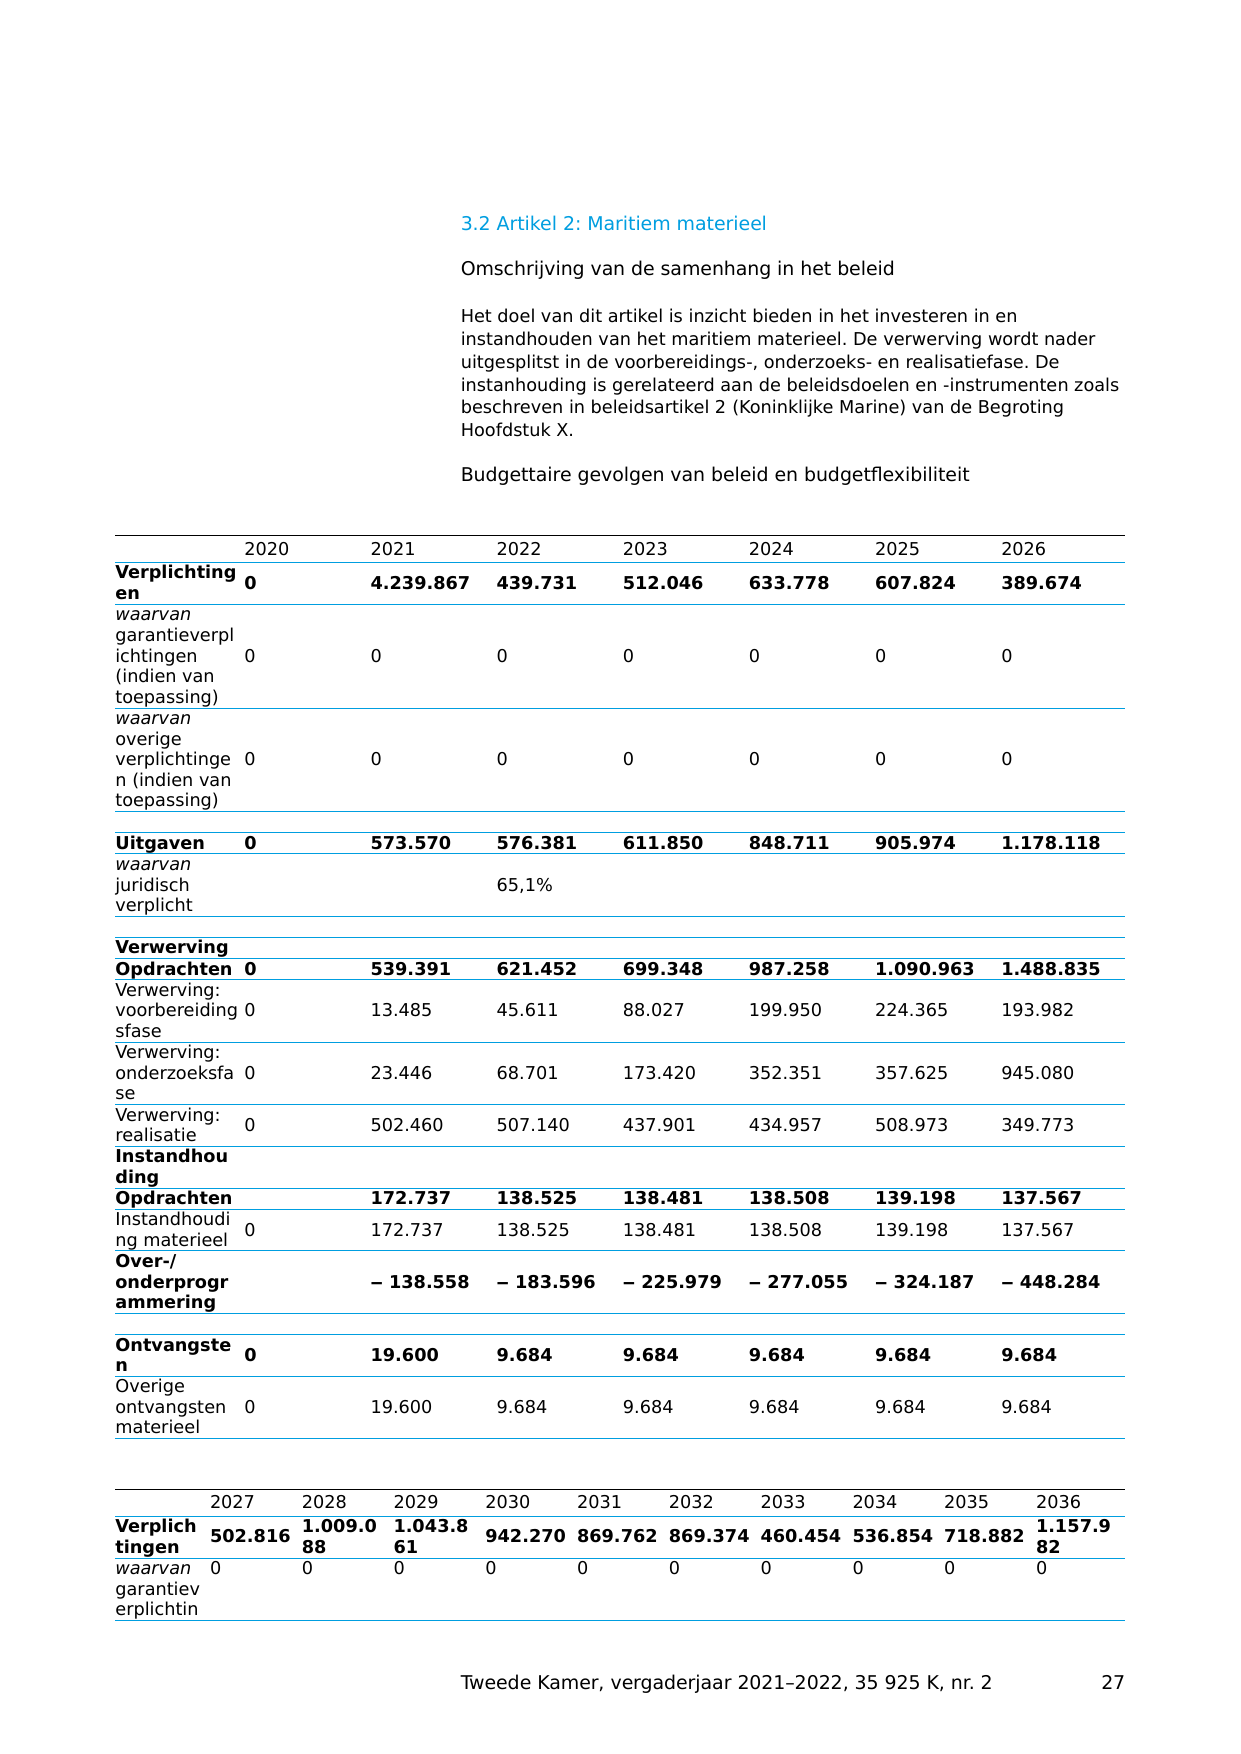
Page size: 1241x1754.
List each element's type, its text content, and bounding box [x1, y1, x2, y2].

table_cell 987.258 [746, 959, 872, 979]
table_cell 699.348 [620, 959, 746, 979]
table_cell [872, 938, 998, 958]
table_cell 718.882 [941, 1517, 1033, 1557]
table_cell 0 [207, 1559, 299, 1620]
table_cell 9.684 [746, 1377, 872, 1438]
table_cell [368, 1314, 493, 1334]
text Het doel van dit artikel is inzicht bieden in het investeren in en instandhouden van het maritiem materieel. De verwerving wordt nader uitgesplitst in de voorbereidings-, onderzoeks- en realisatiefase. De instanhouding is gerelateerd aan de beleidsdoelen en -instrumenten zoals beschreven in beleidsartikel 2 (Koninklijke Marine) van de Begroting Hoofdstuk X. [461, 304, 1125, 441]
table_cell [241, 917, 367, 937]
table_cell 607.824 [872, 563, 998, 604]
table_cell 1.488.835 [998, 959, 1125, 979]
table_cell 2031 [574, 1490, 666, 1516]
table_cell 224.365 [872, 980, 998, 1042]
table_cell 621.452 [494, 959, 620, 979]
table_cell waarvan garantieverplichtingen (indien van toepassing) [115, 605, 241, 707]
table_cell [746, 1147, 872, 1187]
table_cell 0 [941, 1559, 1033, 1620]
table_cell [115, 1314, 241, 1334]
table_cell 0 [390, 1559, 482, 1620]
table_cell 9.684 [620, 1377, 746, 1438]
table_cell 357.625 [872, 1043, 998, 1104]
table_cell 905.974 [872, 833, 998, 853]
table_cell [368, 938, 493, 958]
title Omschrijving van de samenhang in het beleid [461, 258, 1125, 280]
table_cell 512.046 [620, 563, 746, 604]
table_cell 0 [299, 1559, 390, 1620]
table_cell 137.567 [998, 1210, 1125, 1250]
table_cell [872, 1314, 998, 1334]
table_cell Ontvangsten [115, 1335, 241, 1376]
table_cell 2035 [941, 1490, 1033, 1516]
table_cell [998, 812, 1125, 832]
table_cell 611.850 [620, 833, 746, 853]
table_cell [241, 938, 367, 958]
table_cell 172.737 [368, 1210, 493, 1250]
table_cell [494, 1147, 620, 1187]
table_cell Overige ontvangsten materieel [115, 1377, 241, 1438]
table_cell [872, 854, 998, 916]
table_cell 0 [998, 605, 1125, 707]
table_cell [620, 812, 746, 832]
table_cell 2023 [620, 536, 746, 562]
table_cell [746, 812, 872, 832]
table_cell [368, 1147, 493, 1187]
table_cell 0 [574, 1559, 666, 1620]
table_cell 0 [482, 1559, 574, 1620]
table_cell 138.481 [620, 1210, 746, 1250]
table_cell Verplichtingen [115, 563, 241, 604]
table_cell 138.508 [746, 1189, 872, 1209]
table_cell 0 [872, 605, 998, 707]
table_cell 2034 [849, 1490, 941, 1516]
table_cell ‒ 324.187 [872, 1251, 998, 1313]
table_cell 349.773 [998, 1105, 1125, 1146]
table_cell [998, 917, 1125, 937]
table_cell 848.711 [746, 833, 872, 853]
table_cell 0 [666, 1559, 757, 1620]
table_cell waarvan juridisch verplicht [115, 854, 241, 916]
table_cell 352.351 [746, 1043, 872, 1104]
table_cell 2024 [746, 536, 872, 562]
table_cell 0 [241, 1043, 367, 1104]
table_cell 2020 [241, 536, 367, 562]
table_cell 9.684 [998, 1335, 1125, 1376]
table_cell Opdrachten [115, 1189, 241, 1209]
table_cell [746, 938, 872, 958]
table_cell [241, 1314, 367, 1334]
table_cell 9.684 [620, 1335, 746, 1376]
table_cell [998, 938, 1125, 958]
table_cell [241, 1189, 367, 1209]
table_cell [368, 812, 493, 832]
table_cell 19.600 [368, 1377, 493, 1438]
table_cell ‒ 225.979 [620, 1251, 746, 1313]
table_cell 437.901 [620, 1105, 746, 1146]
table_cell Verwerving [115, 938, 241, 958]
table_cell [872, 812, 998, 832]
table_cell 0 [241, 980, 367, 1042]
table_cell 502.816 [207, 1517, 299, 1557]
table_cell 434.957 [746, 1105, 872, 1146]
table_cell 68.701 [494, 1043, 620, 1104]
table_cell [241, 1147, 367, 1187]
table_cell 389.674 [998, 563, 1125, 604]
table_cell 2030 [482, 1490, 574, 1516]
table_cell [368, 917, 493, 937]
table_cell 2027 [207, 1490, 299, 1516]
table_cell 460.454 [758, 1517, 849, 1557]
table_cell 2029 [390, 1490, 482, 1516]
table_cell 0 [241, 1210, 367, 1250]
table_cell 2032 [666, 1490, 757, 1516]
table_cell 0 [494, 605, 620, 707]
table_cell Instandhouding materieel [115, 1210, 241, 1250]
table_cell waarvan overige verplichtingen (indien van toepassing) [115, 709, 241, 811]
table_cell 45.611 [494, 980, 620, 1042]
table_cell ‒ 277.055 [746, 1251, 872, 1313]
table_cell [115, 1490, 207, 1516]
table_cell [620, 1314, 746, 1334]
table_cell 19.600 [368, 1335, 493, 1376]
table_cell 536.854 [849, 1517, 941, 1557]
table_cell 439.731 [494, 563, 620, 604]
table_cell 139.198 [872, 1189, 998, 1209]
table_cell 0 [241, 605, 367, 707]
table_cell [872, 1147, 998, 1187]
title Budgettaire gevolgen van beleid en budgetflexibiliteit [461, 464, 1125, 486]
table_cell 1.157.982 [1033, 1517, 1125, 1557]
table_cell 0 [849, 1559, 941, 1620]
table_cell 2022 [494, 536, 620, 562]
table_cell [998, 854, 1125, 916]
table_cell 9.684 [872, 1335, 998, 1376]
table_cell 1.009.088 [299, 1517, 390, 1557]
table_cell 0 [758, 1559, 849, 1620]
table_cell [494, 812, 620, 832]
table_cell 0 [998, 709, 1125, 811]
table_cell [998, 1314, 1125, 1334]
table_cell 172.737 [368, 1189, 493, 1209]
table_cell [368, 854, 493, 916]
table_cell 942.270 [482, 1517, 574, 1557]
table_cell 9.684 [872, 1377, 998, 1438]
table_cell 1.043.861 [390, 1517, 482, 1557]
table_cell 138.508 [746, 1210, 872, 1250]
table_cell 9.684 [494, 1377, 620, 1438]
table_cell [241, 854, 367, 916]
table_cell Opdrachten [115, 959, 241, 979]
table_cell 0 [620, 605, 746, 707]
table_cell 633.778 [746, 563, 872, 604]
table_cell 0 [368, 605, 493, 707]
table_cell 0 [241, 1105, 367, 1146]
table_cell Verwerving: onderzoeksfase [115, 1043, 241, 1104]
table_cell [115, 917, 241, 937]
table_cell 508.973 [872, 1105, 998, 1146]
table_cell 576.381 [494, 833, 620, 853]
table_cell 0 [746, 605, 872, 707]
table_cell 869.762 [574, 1517, 666, 1557]
table_cell ‒ 183.596 [494, 1251, 620, 1313]
table_cell ‒ 448.284 [998, 1251, 1125, 1313]
table_cell 0 [241, 1335, 367, 1376]
table_cell 138.525 [494, 1210, 620, 1250]
table_cell 9.684 [998, 1377, 1125, 1438]
table_cell 0 [494, 709, 620, 811]
table_cell waarvan garantieverplichtin [115, 1559, 207, 1620]
table_cell 539.391 [368, 959, 493, 979]
table_cell [494, 1314, 620, 1334]
table_cell 9.684 [494, 1335, 620, 1376]
table_cell [494, 938, 620, 958]
table_cell 2036 [1033, 1490, 1125, 1516]
table_cell 507.140 [494, 1105, 620, 1146]
table_cell [494, 917, 620, 937]
table_cell [746, 854, 872, 916]
table_cell 0 [241, 1377, 367, 1438]
table_cell 0 [241, 833, 367, 853]
table_cell 2025 [872, 536, 998, 562]
table_cell 88.027 [620, 980, 746, 1042]
table_cell [746, 1314, 872, 1334]
table_cell [746, 917, 872, 937]
table_cell 0 [241, 709, 367, 811]
table_cell [115, 536, 241, 562]
table_cell 0 [241, 563, 367, 604]
table_cell [620, 854, 746, 916]
table_cell 1.178.118 [998, 833, 1125, 853]
table_cell 1.090.963 [872, 959, 998, 979]
table_cell 2026 [998, 536, 1125, 562]
table_header Artikel 2 Maritiem materieel (bedragen x € 1.000) [115, 1464, 1125, 1489]
table_cell 4.239.867 [368, 563, 493, 604]
table_cell Verplichtingen [115, 1517, 207, 1557]
table_header Artikel 2 Maritiem materieel (bedragen x € 1.000) [115, 510, 1125, 535]
table_cell [241, 1251, 367, 1313]
table_cell [998, 1147, 1125, 1187]
table_cell 0 [368, 709, 493, 811]
table_cell 0 [620, 709, 746, 811]
table_cell 0 [241, 959, 367, 979]
table_cell [115, 812, 241, 832]
table_cell 9.684 [746, 1335, 872, 1376]
table_cell 139.198 [872, 1210, 998, 1250]
table_cell [620, 1147, 746, 1187]
table_cell 137.567 [998, 1189, 1125, 1209]
table_cell 0 [746, 709, 872, 811]
table_cell Over-/ onderprogrammering [115, 1251, 241, 1313]
table_cell 138.481 [620, 1189, 746, 1209]
table_cell 2021 [368, 536, 493, 562]
table_cell 23.446 [368, 1043, 493, 1104]
title 3.2 Artikel 2: Maritiem materieel [461, 213, 1125, 235]
table_cell 173.420 [620, 1043, 746, 1104]
table_cell 869.374 [666, 1517, 757, 1557]
table_cell [241, 812, 367, 832]
table_cell Verwerving: realisatie [115, 1105, 241, 1146]
table_cell 138.525 [494, 1189, 620, 1209]
table_cell 0 [872, 709, 998, 811]
table_cell Uitgaven [115, 833, 241, 853]
table_cell [620, 938, 746, 958]
table_cell Instandhouding [115, 1147, 241, 1187]
table_cell 13.485 [368, 980, 493, 1042]
table_cell [872, 917, 998, 937]
table_cell 2033 [758, 1490, 849, 1516]
table_cell 199.950 [746, 980, 872, 1042]
table_cell 65,1% [494, 854, 620, 916]
table_cell 945.080 [998, 1043, 1125, 1104]
table_cell 502.460 [368, 1105, 493, 1146]
table_cell 193.982 [998, 980, 1125, 1042]
table_cell [620, 917, 746, 937]
table_cell Verwerving: voorbereidingsfase [115, 980, 241, 1042]
table_cell 573.570 [368, 833, 493, 853]
table_cell 0 [1033, 1559, 1125, 1620]
table_cell ‒ 138.558 [368, 1251, 493, 1313]
table_cell 2028 [299, 1490, 390, 1516]
